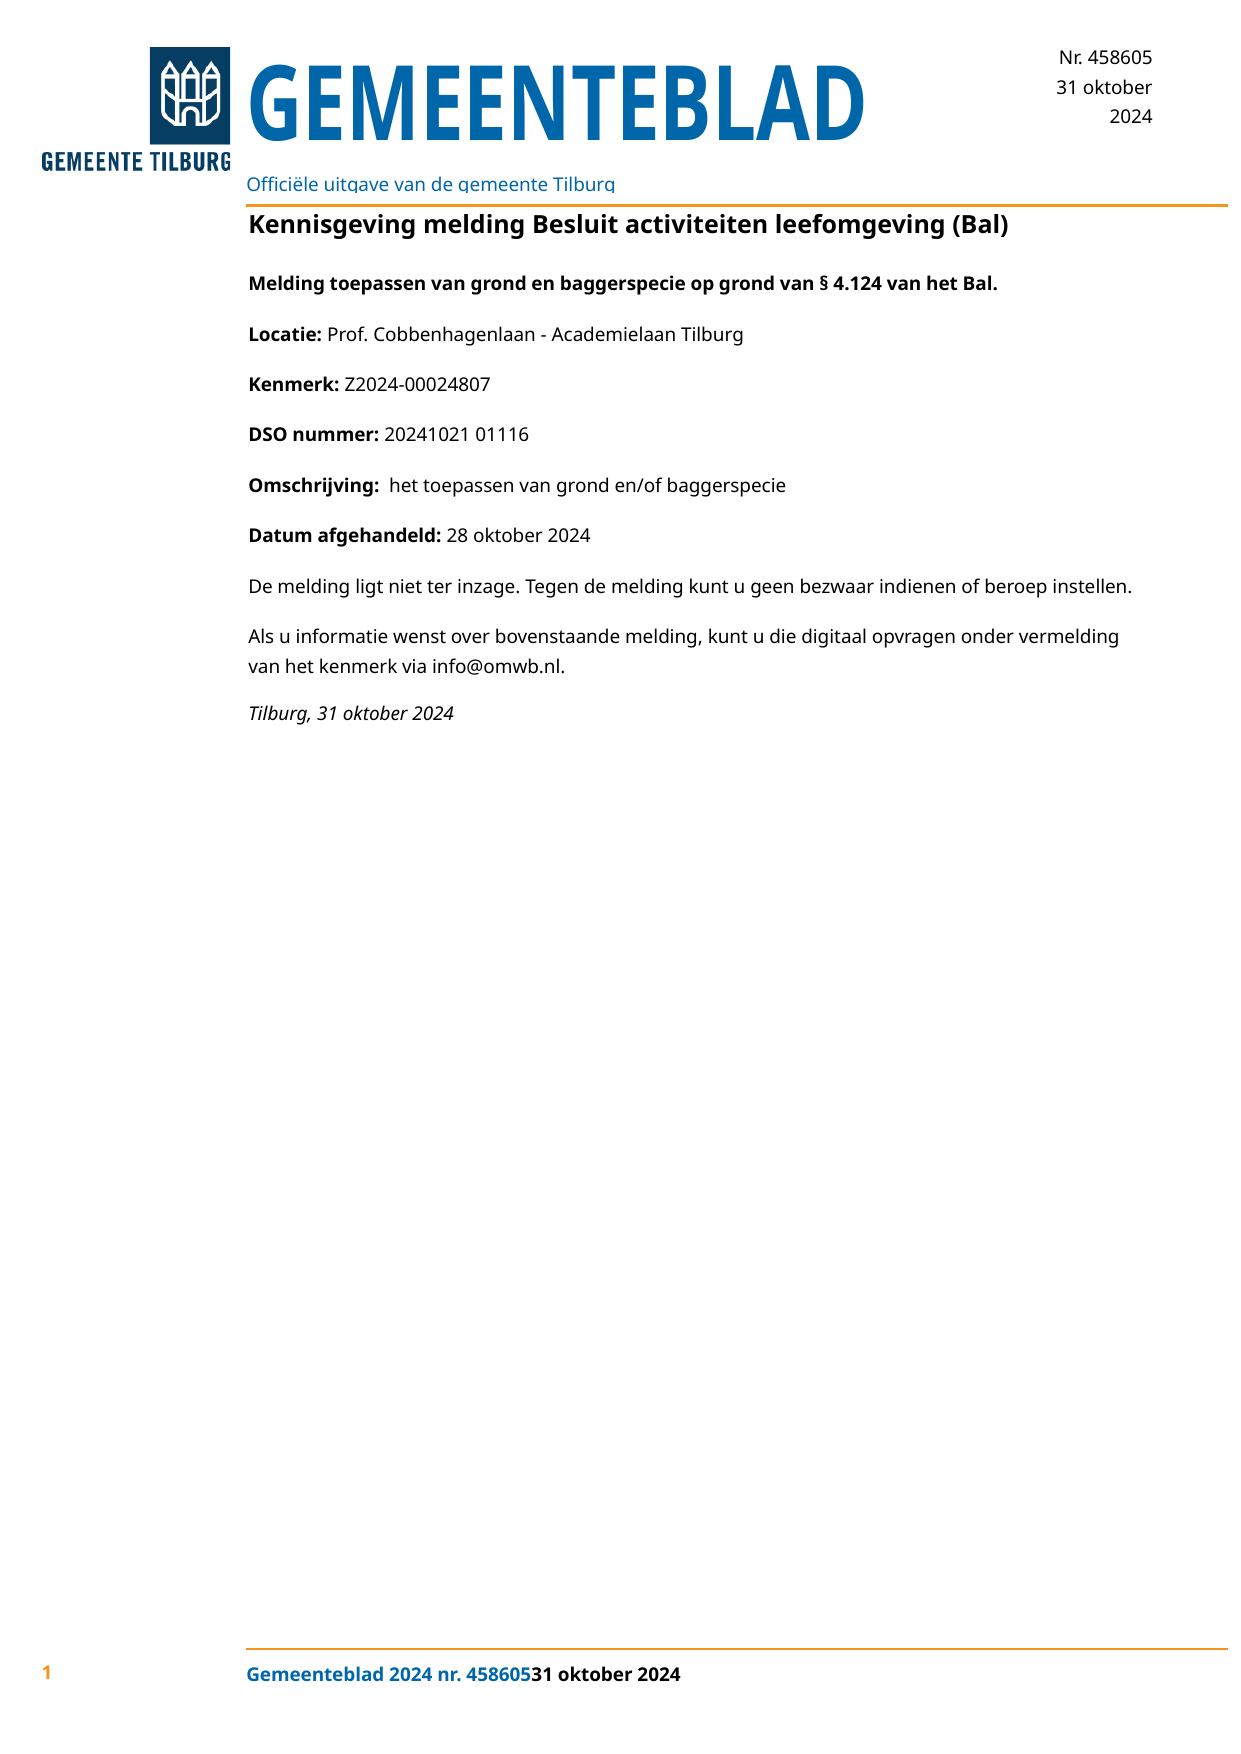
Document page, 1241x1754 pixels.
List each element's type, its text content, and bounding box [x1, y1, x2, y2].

picture [41, 47, 231, 172]
text Als u informatie wenst over bovenstaande melding, kunt u die digitaal opvragen onder vermelding van het kenmerk via info@omwb.nl. [248, 623, 1152, 678]
text Melding toepassen van grond en baggerspecie op grond van § 4.124 van het Bal. [248, 270, 1152, 296]
text Kenmerk: Z2024-00024807 [248, 371, 1152, 397]
text Tilburg, 31 oktober 2024 [248, 701, 1152, 726]
text Kennisgeving melding Besluit activiteiten leefomgeving (Bal) [248, 207, 1152, 241]
text Datum afgehandeld: 28 oktober 2024 [248, 522, 1152, 548]
text DSO nummer: 20241021 01116 [248, 422, 1152, 447]
text Omschrijving: het toepassen van grond en/of baggerspecie [248, 472, 1152, 498]
text De melding ligt niet ter inzage. Tegen de melding kunt u geen bezwaar indienen of beroep instellen. [248, 573, 1152, 598]
text Locatie: Prof. Cobbenhagenlaan - Academielaan Tilburg [248, 321, 1152, 346]
